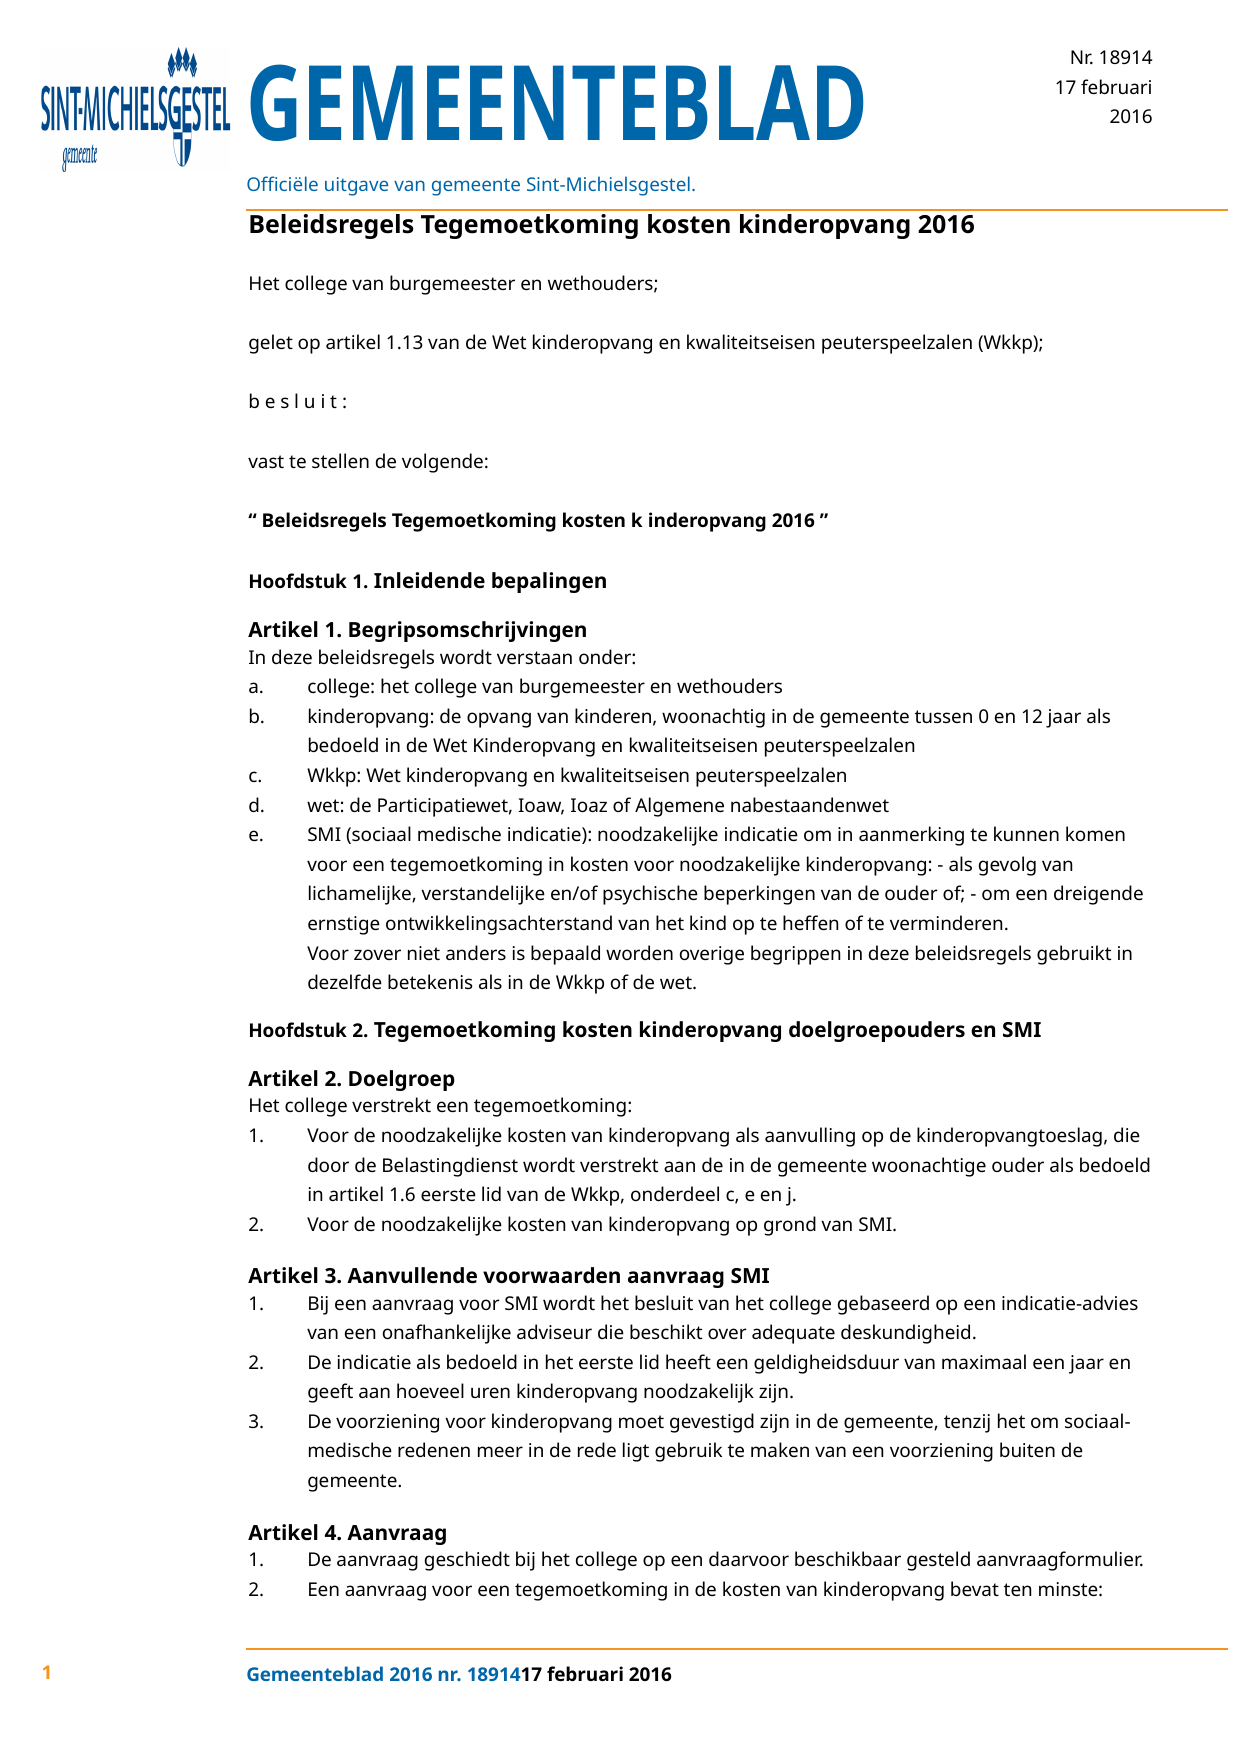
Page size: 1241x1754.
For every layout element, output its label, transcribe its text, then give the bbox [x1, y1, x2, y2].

text b e s l u i t : [248, 389, 1152, 414]
list De voorziening voor kinderopvang moet gevestigd zijn in de gemeente, tenzij het om sociaal-medische redenen meer in de rede ligt gebruik te maken van een voorziening buiten de gemeente. [248, 1408, 1152, 1493]
text Het college van burgemeester en wethouders; [248, 270, 1152, 296]
text Hoofdstuk 2. Tegemoetkoming kosten kinderopvang doelgroepouders en SMI [248, 1015, 1152, 1043]
list Voor de noodzakelijke kosten van kinderopvang als aanvulling op de kinderopvangtoeslag, die door de Belastingdienst wordt verstrekt aan de in de gemeente woonachtige ouder als bedoeld in artikel 1.6 eerste lid van de Wkkp, onderdeel c, e en j. [248, 1122, 1152, 1207]
picture [41, 47, 231, 172]
list college: het college van burgemeester en wethouders [248, 673, 1152, 699]
text vast te stellen de volgende: [248, 448, 1152, 473]
list De aanvraag geschiedt bij het college op een daarvoor beschikbaar gesteld aanvraagformulier. [248, 1546, 1152, 1572]
text gelet op artikel 1.13 van de Wet kinderopvang en kwaliteitseisen peuterspeelzalen (Wkkp); [248, 329, 1152, 355]
list Een aanvraag voor een tegemoetkoming in de kosten van kinderopvang bevat ten minste: [248, 1576, 1152, 1601]
text “ Beleidsregels Tegemoetkoming kosten k inderopvang 2016 ” [248, 507, 1152, 533]
text Hoofdstuk 1. Inleidende bepalingen [248, 566, 1152, 594]
list SMI (sociaal medische indicatie): noodzakelijke indicatie om in aanmerking te kunnen komen voor een tegemoetkoming in kosten voor noodzakelijke kinderopvang: - als gevolg van lichamelijke, verstandelijke en/of psychische beperkingen van de ouder of; - om een dreigende ernstige ontwikkelingsachterstand van het kind op te heffen of te verminderen. [248, 821, 1152, 936]
list kinderopvang: de opvang van kinderen, woonachtig in de gemeente tussen 0 en 12 jaar als bedoeld in de Wet Kinderopvang en kwaliteitseisen peuterspeelzalen [248, 703, 1152, 758]
list wet: de Participatiewet, Ioaw, Ioaz of Algemene nabestaandenwet [248, 792, 1152, 817]
list Wkkp: Wet kinderopvang en kwaliteitseisen peuterspeelzalen [248, 762, 1152, 788]
list Voor de noodzakelijke kosten van kinderopvang op grond van SMI. [248, 1211, 1152, 1237]
text Beleidsregels Tegemoetkoming kosten kinderopvang 2016 [248, 211, 1152, 241]
text In deze beleidsregels wordt verstaan onder: [248, 644, 1152, 669]
text Artikel 1. Begripsomschrijvingen [248, 615, 1152, 644]
text Het college verstrekt een tegemoetkoming: [248, 1093, 1152, 1118]
text Artikel 2. Doelgroep [248, 1064, 1152, 1093]
list Voor zover niet anders is bepaald worden overige begrippen in deze beleidsregels gebruikt in dezelfde betekenis als in de Wkkp of de wet. [248, 940, 1152, 995]
text Artikel 4. Aanvraag [248, 1518, 1152, 1546]
list Bij een aanvraag voor SMI wordt het besluit van het college gebaseerd op een indicatie-advies van een onafhankelijke adviseur die beschikt over adequate deskundigheid. [248, 1290, 1152, 1345]
text Artikel 3. Aanvullende voorwaarden aanvraag SMI [248, 1261, 1152, 1290]
list De indicatie als bedoeld in het eerste lid heeft een geldigheidsduur van maximaal een jaar en geeft aan hoeveel uren kinderopvang noodzakelijk zijn. [248, 1349, 1152, 1404]
